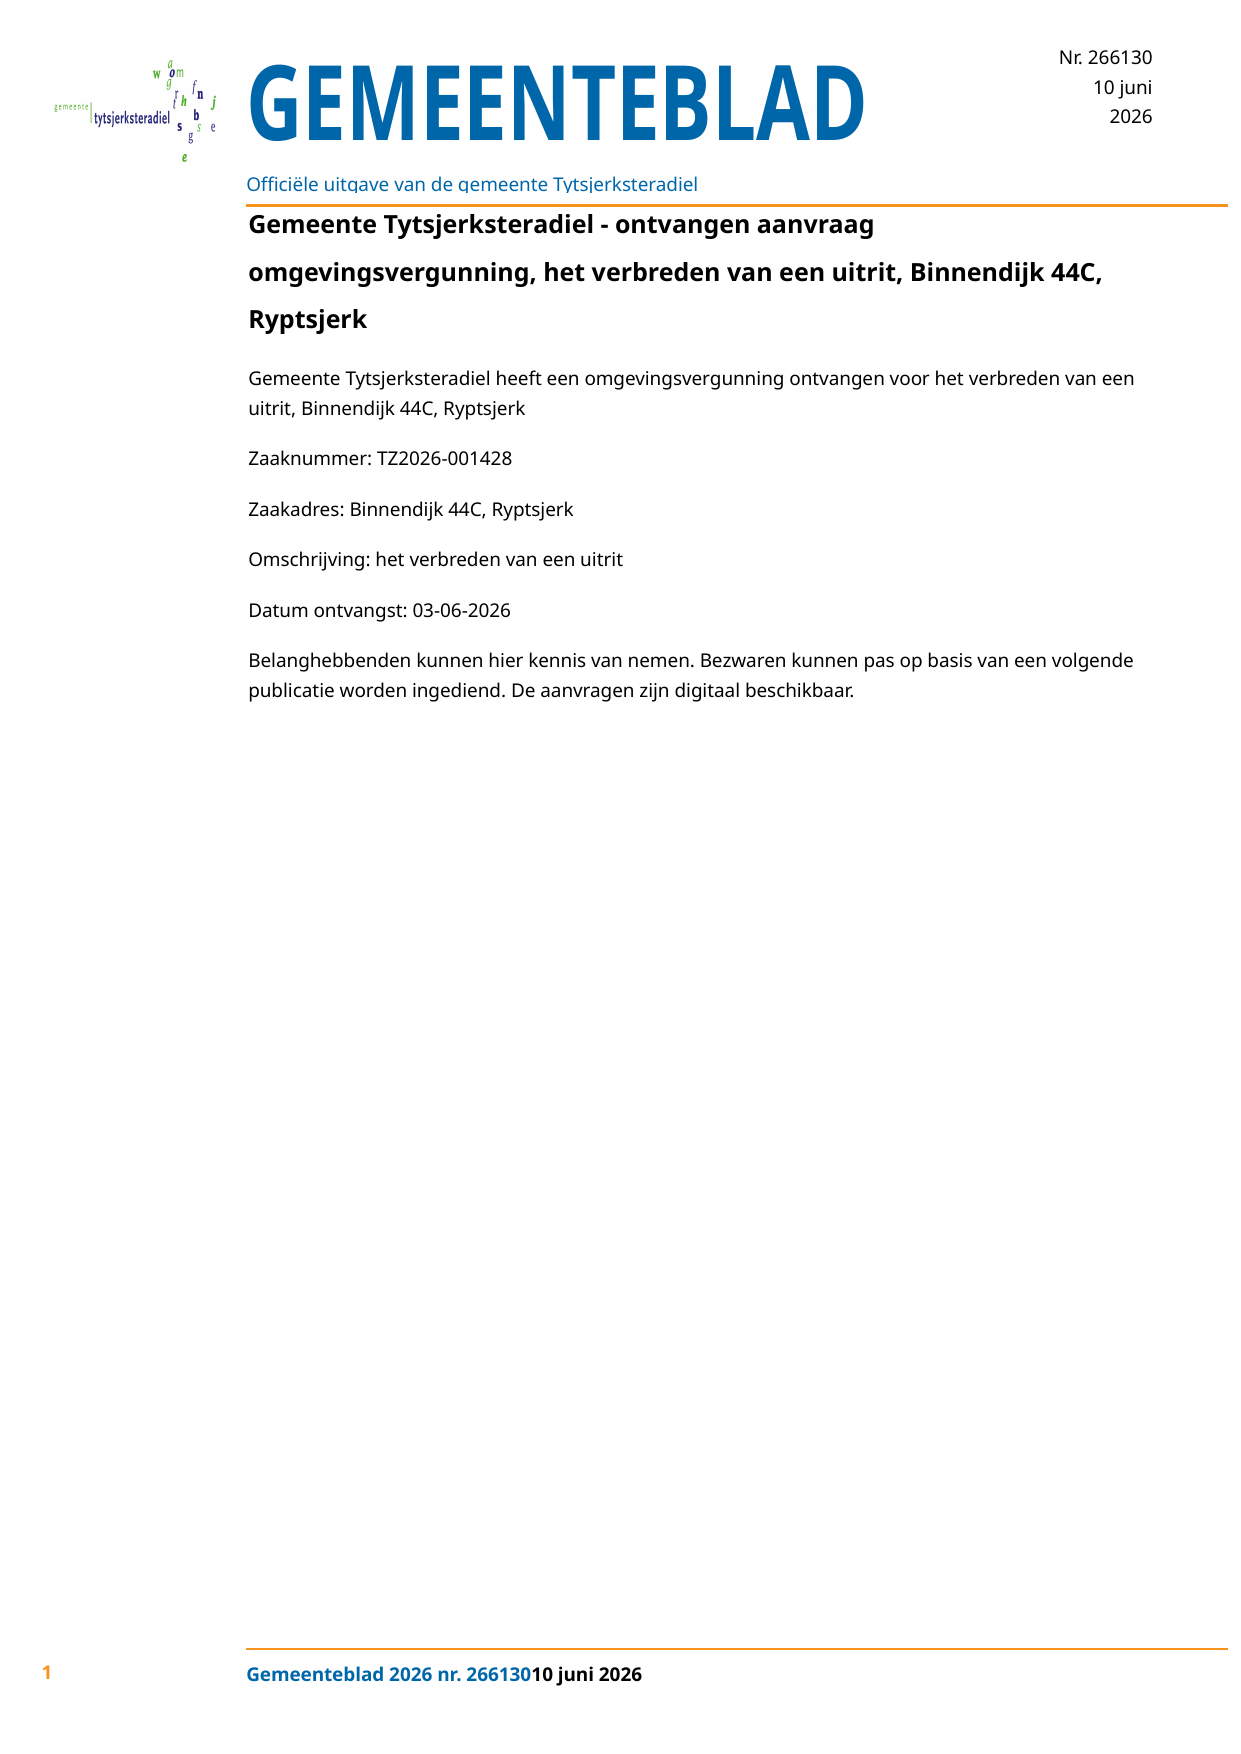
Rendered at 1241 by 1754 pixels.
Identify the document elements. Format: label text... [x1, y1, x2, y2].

text Gemeente Tytsjerksteradiel - ontvangen aanvraag omgevingsvergunning, het verbreden van een uitrit, Binnendijk 44C, Ryptsjerk [248, 207, 1152, 336]
text Gemeente Tytsjerksteradiel heeft een omgevingsvergunning ontvangen voor het verbreden van een uitrit, Binnendijk 44C, Ryptsjerk [248, 366, 1152, 421]
text Belanghebbenden kunnen hier kennis van nemen. Bezwaren kunnen pas op basis van een volgende publicatie worden ingediend. De aanvragen zijn digitaal beschikbaar. [248, 647, 1152, 702]
text Zaakadres: Binnendijk 44C, Ryptsjerk [248, 496, 1152, 522]
picture [41, 47, 231, 172]
text Datum ontvangst: 03-06-2026 [248, 597, 1152, 622]
text Zaaknummer: TZ2026-001428 [248, 446, 1152, 471]
text Omschrijving: het verbreden van een uitrit [248, 546, 1152, 572]
